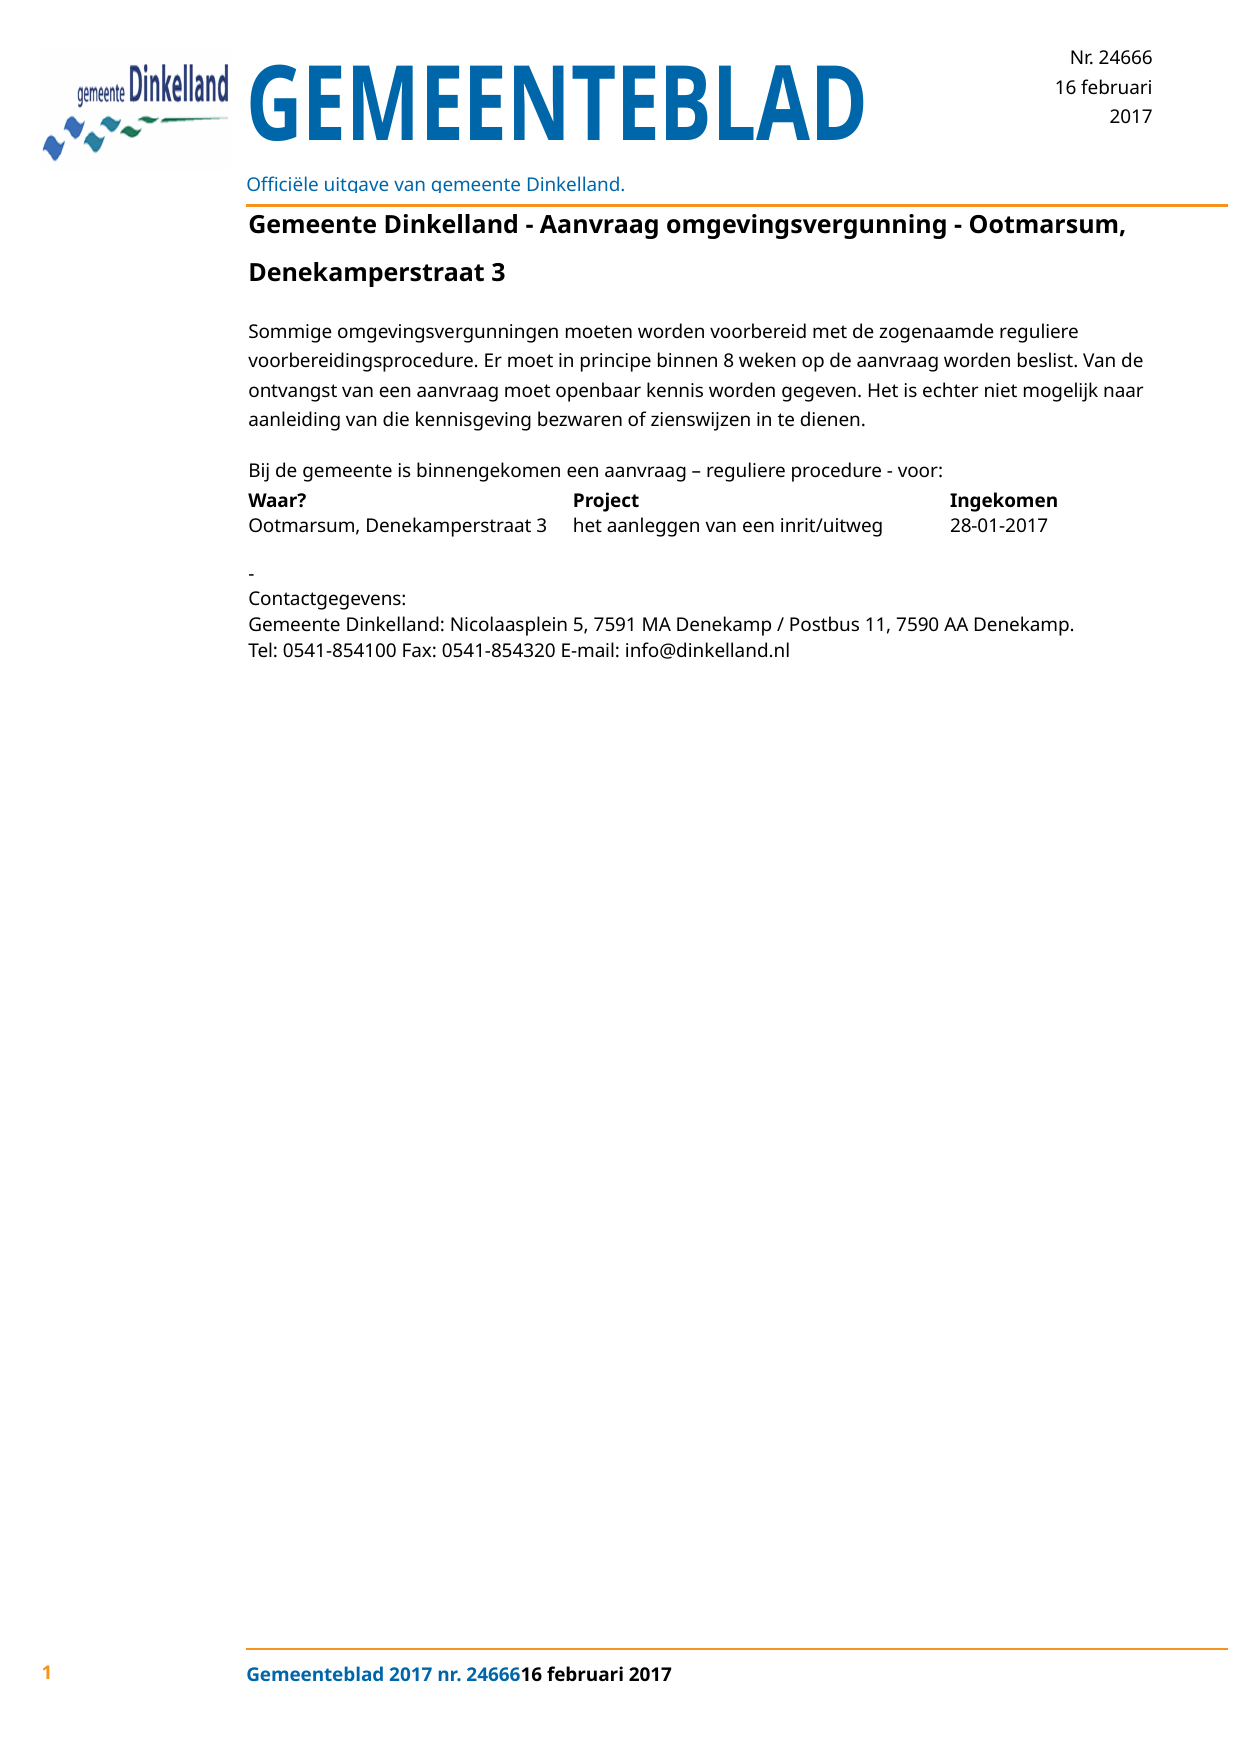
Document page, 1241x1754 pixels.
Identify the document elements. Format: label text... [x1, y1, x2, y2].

text Gemeente Dinkelland - Aanvraag omgevingsvergunning - Ootmarsum, Denekamperstraat 3 [248, 207, 1152, 288]
picture [41, 47, 231, 172]
text - [248, 560, 1152, 585]
table_cell het aanleggen van een inrit/uitweg [573, 513, 950, 538]
table_cell 28-01-2017 [950, 513, 1152, 538]
text Tel: 0541-854100 Fax: 0541-854320 E-mail: info@dinkelland.nl [248, 637, 1152, 663]
text Sommige omgevingsvergunningen moeten worden voorbereid met de zogenaamde reguliere voorbereidingsprocedure. Er moet in principe binnen 8 weken op de aanvraag worden beslist. Van de ontvangst van een aanvraag moet openbaar kennis worden gegeven. Het is echter niet mogelijk naar aanleiding van die kennisgeving bezwaren of zienswijzen in te dienen. [248, 318, 1152, 432]
table_header Waar? [248, 487, 573, 512]
table_cell Ootmarsum, Denekamperstraat 3 [248, 513, 573, 538]
text Bij de gemeente is binnengekomen een aanvraag – reguliere procedure - voor: [248, 457, 1152, 483]
text Contactgegevens: [248, 585, 1152, 611]
table_header Ingekomen [950, 487, 1152, 512]
text Gemeente Dinkelland: Nicolaasplein 5, 7591 MA Denekamp / Postbus 11, 7590 AA Denekamp. [248, 611, 1152, 637]
table_header Project [573, 487, 950, 512]
